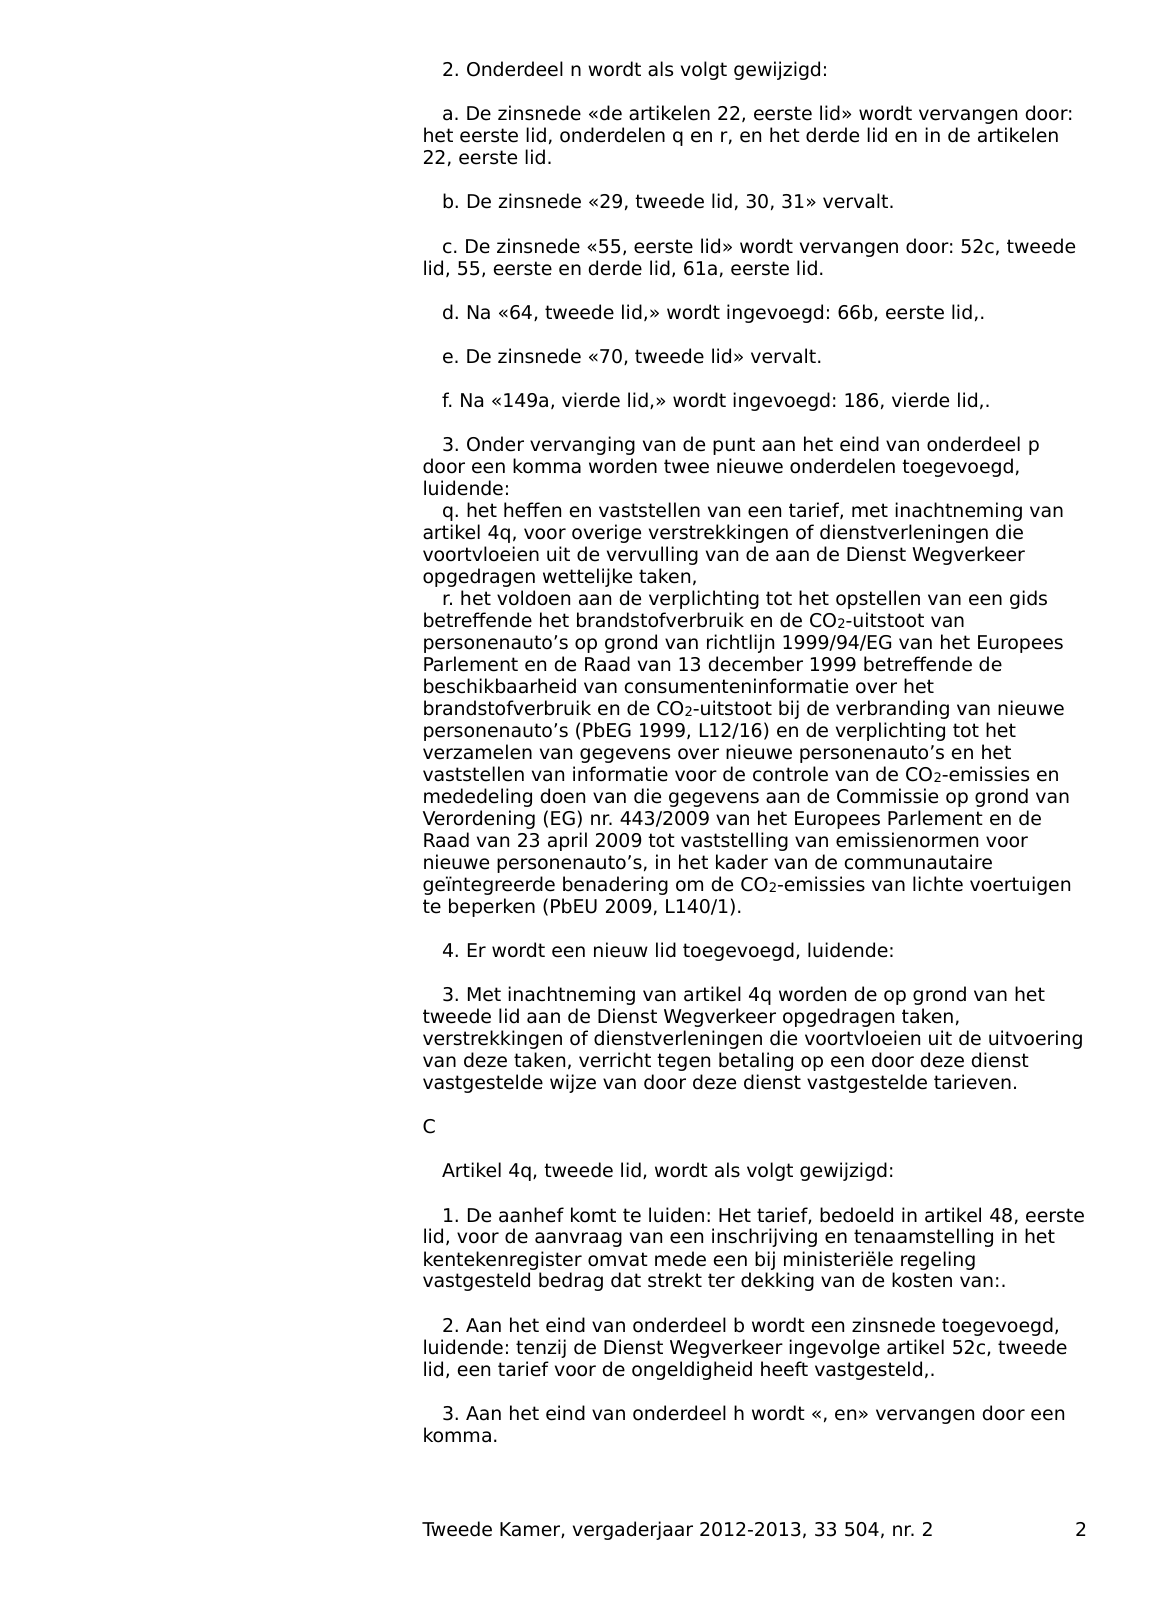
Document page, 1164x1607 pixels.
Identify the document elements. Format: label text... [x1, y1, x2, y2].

text C [422, 1116, 1087, 1138]
text 2. Onderdeel n wordt als volgt gewijzigd: [422, 59, 1087, 81]
text 3. Onder vervanging van de punt aan het eind van onderdeel p door een komma worden twee nieuwe onderdelen toegevoegd, luidende: [422, 434, 1087, 500]
text 3. Aan het eind van onderdeel h wordt «, en» vervangen door een komma. [422, 1403, 1087, 1447]
text a. De zinsnede «de artikelen 22, eerste lid» wordt vervangen door: het eerste lid, onderdelen q en r, en het derde lid en in de artikelen 22, eerste lid. [422, 103, 1087, 169]
text Artikel 4q, tweede lid, wordt als volgt gewijzigd: [422, 1160, 1087, 1182]
text e. De zinsnede «70, tweede lid» vervalt. [422, 346, 1087, 368]
text 3. Met inachtneming van artikel 4q worden de op grond van het tweede lid aan de Dienst Wegverkeer opgedragen taken, verstrekkingen of dienstverleningen die voortvloeien uit de uitvoering van deze taken, verricht tegen betaling op een door deze dienst vastgestelde wijze van door deze dienst vastgestelde tarieven. [422, 984, 1087, 1094]
text b. De zinsnede «29, tweede lid, 30, 31» vervalt. [422, 191, 1087, 213]
text 2. Aan het eind van onderdeel b wordt een zinsnede toegevoegd, luidende: tenzij de Dienst Wegverkeer ingevolge artikel 52c, tweede lid, een tarief voor de ongeldigheid heeft vastgesteld,. [422, 1314, 1087, 1381]
text 1. De aanhef komt te luiden: Het tarief, bedoeld in artikel 48, eerste lid, voor de aanvraag van een inschrijving en tenaamstelling in het kentekenregister omvat mede een bij ministeriële regeling vastgesteld bedrag dat strekt ter dekking van de kosten van:. [422, 1204, 1087, 1292]
text d. Na «64, tweede lid,» wordt ingevoegd: 66b, eerste lid,. [422, 302, 1087, 324]
text r. het voldoen aan de verplichting tot het opstellen van een gids betreffende het brandstofverbruik en de CO2-uitstoot van personenauto’s op grond van richtlijn 1999/94/EG van het Europees Parlement en de Raad van 13 december 1999 betreffende de beschikbaarheid van consumenteninformatie over het brandstofverbruik en de CO2-uitstoot bij de verbranding van nieuwe personenauto’s (PbEG 1999, L12/16) en de verplichting tot het verzamelen van gegevens over nieuwe personenauto’s en het vaststellen van informatie voor de controle van de CO2-emissies en mededeling doen van die gegevens aan de Commissie op grond van Verordening (EG) nr. 443/2009 van het Europees Parlement en de Raad van 23 april 2009 tot vaststelling van emissienormen voor nieuwe personenauto’s, in het kader van de communautaire geïntegreerde benadering om de CO2-emissies van lichte voertuigen te beperken (PbEU 2009, L140/1). [422, 588, 1087, 918]
text q. het heffen en vaststellen van een tarief, met inachtneming van artikel 4q, voor overige verstrekkingen of dienstverleningen die voortvloeien uit de vervulling van de aan de Dienst Wegverkeer opgedragen wettelijke taken, [422, 500, 1087, 588]
text 4. Er wordt een nieuw lid toegevoegd, luidende: [422, 940, 1087, 962]
text c. De zinsnede «55, eerste lid» wordt vervangen door: 52c, tweede lid, 55, eerste en derde lid, 61a, eerste lid. [422, 236, 1087, 279]
text f. Na «149a, vierde lid,» wordt ingevoegd: 186, vierde lid,. [422, 390, 1087, 412]
